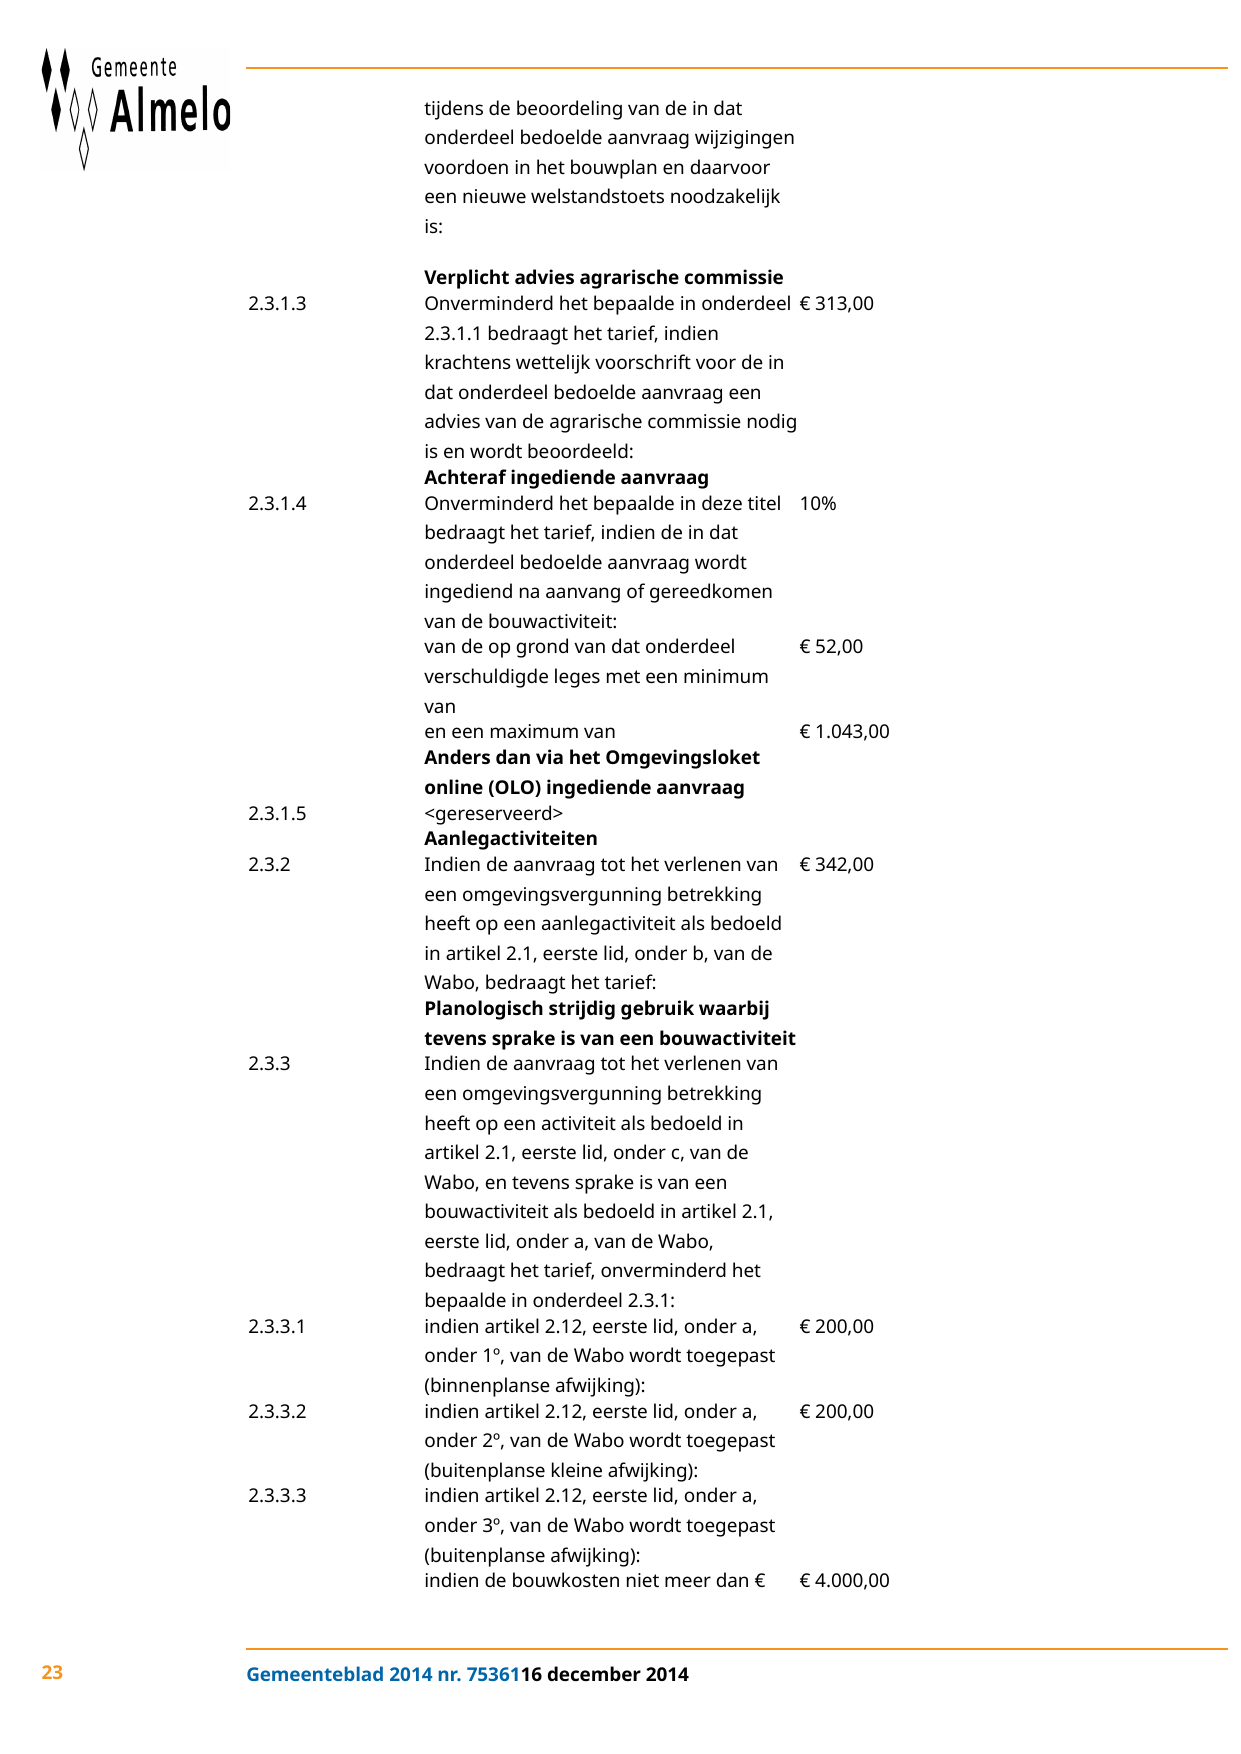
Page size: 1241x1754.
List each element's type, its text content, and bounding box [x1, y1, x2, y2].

table_cell Verplicht advies agrarische commissie [424, 265, 799, 290]
table_cell € 342,00 [799, 851, 975, 995]
table_cell indien artikel 2.12, eerste lid, onder a, onder 2º, van de Wabo wordt toegepast (buitenplanse kleine afwijking): [424, 1398, 799, 1483]
table_cell [248, 995, 424, 1051]
table_cell [799, 1483, 975, 1568]
table_cell van de op grond van dat onderdeel verschuldigde leges met een minimum van [424, 634, 799, 719]
table_cell [799, 239, 975, 264]
table_cell [799, 464, 975, 490]
table_cell € 313,00 [799, 290, 975, 464]
table_cell tijdens de beoordeling van de in dat onderdeel bedoelde aanvraag wijzigingen voordoen in het bouwplan en daarvoor een nieuwe welstandstoets noodzakelijk is: [424, 95, 799, 239]
table_cell Onverminderd het bepaalde in onderdeel 2.3.1.1 bedraagt het tarief, indien krachtens wettelijk voorschrift voor de in dat onderdeel bedoelde aanvraag een advies van de agrarische commissie nodig is en wordt beoordeeld: [424, 290, 799, 464]
table_cell [248, 634, 424, 719]
table_cell 2.3.3.1 [248, 1313, 424, 1398]
table_cell € 1.043,00 [799, 719, 975, 744]
table_cell Planologisch strijdig gebruik waarbij tevens sprake is van een bouwactiviteit [424, 995, 799, 1051]
table_cell 2.3.1.3 [248, 290, 424, 464]
table_cell indien artikel 2.12, eerste lid, onder a, onder 1º, van de Wabo wordt toegepast (binnenplanse afwijking): [424, 1313, 799, 1398]
table_cell en een maximum van [424, 719, 799, 744]
table_cell [248, 744, 424, 800]
table_cell indien de bouwkosten niet meer dan € [424, 1568, 799, 1593]
table_cell [799, 1051, 975, 1313]
table_cell [424, 239, 799, 264]
table_cell 2.3.3 [248, 1051, 424, 1313]
table_cell Achteraf ingediende aanvraag [424, 464, 799, 490]
table_cell - [799, 95, 975, 239]
table_cell Aanlegactiviteiten [424, 825, 799, 851]
table_cell [248, 239, 424, 264]
table_cell € 52,00 [799, 634, 975, 719]
table_cell 2.3.1.4 [248, 490, 424, 634]
table_cell 10% [799, 490, 975, 634]
table_cell <gereserveerd> [424, 800, 799, 825]
table_cell Onverminderd het bepaalde in deze titel bedraagt het tarief, indien de in dat onderdeel bedoelde aanvraag wordt ingediend na aanvang of gereedkomen van de bouwactiviteit: [424, 490, 799, 634]
table_cell [799, 744, 975, 800]
table_cell € 200,00 [799, 1313, 975, 1398]
table_cell 2.3.1.5 [248, 800, 424, 825]
table_cell [248, 719, 424, 744]
table_cell 2.3.3.2 [248, 1398, 424, 1483]
table_cell € 200,00 [799, 1398, 975, 1483]
table_cell [248, 95, 424, 239]
picture [41, 47, 231, 172]
table_cell € 4.000,00 [799, 1568, 975, 1593]
table_cell indien artikel 2.12, eerste lid, onder a, onder 3º, van de Wabo wordt toegepast (buitenplanse afwijking): [424, 1483, 799, 1568]
table_cell [799, 825, 975, 851]
table_cell [248, 265, 424, 290]
table_cell [799, 995, 975, 1051]
table_cell 2.3.2 [248, 851, 424, 995]
table_cell Indien de aanvraag tot het verlenen van een omgevingsvergunning betrekking heeft op een aanlegactiviteit als bedoeld in artikel 2.1, eerste lid, onder b, van de Wabo, bedraagt het tarief: [424, 851, 799, 995]
table_cell [248, 464, 424, 490]
table_cell [248, 1568, 424, 1593]
table_cell 2.3.3.3 [248, 1483, 424, 1568]
table_cell [799, 265, 975, 290]
table_cell Anders dan via het Omgevingsloket online (OLO) ingediende aanvraag [424, 744, 799, 800]
table_cell [799, 800, 975, 825]
table_cell [248, 825, 424, 851]
table_cell Indien de aanvraag tot het verlenen van een omgevingsvergunning betrekking heeft op een activiteit als bedoeld in artikel 2.1, eerste lid, onder c, van de Wabo, en tevens sprake is van een bouwactiviteit als bedoeld in artikel 2.1, eerste lid, onder a, van de Wabo, bedraagt het tarief, onverminderd het bepaalde in onderdeel 2.3.1: [424, 1051, 799, 1313]
